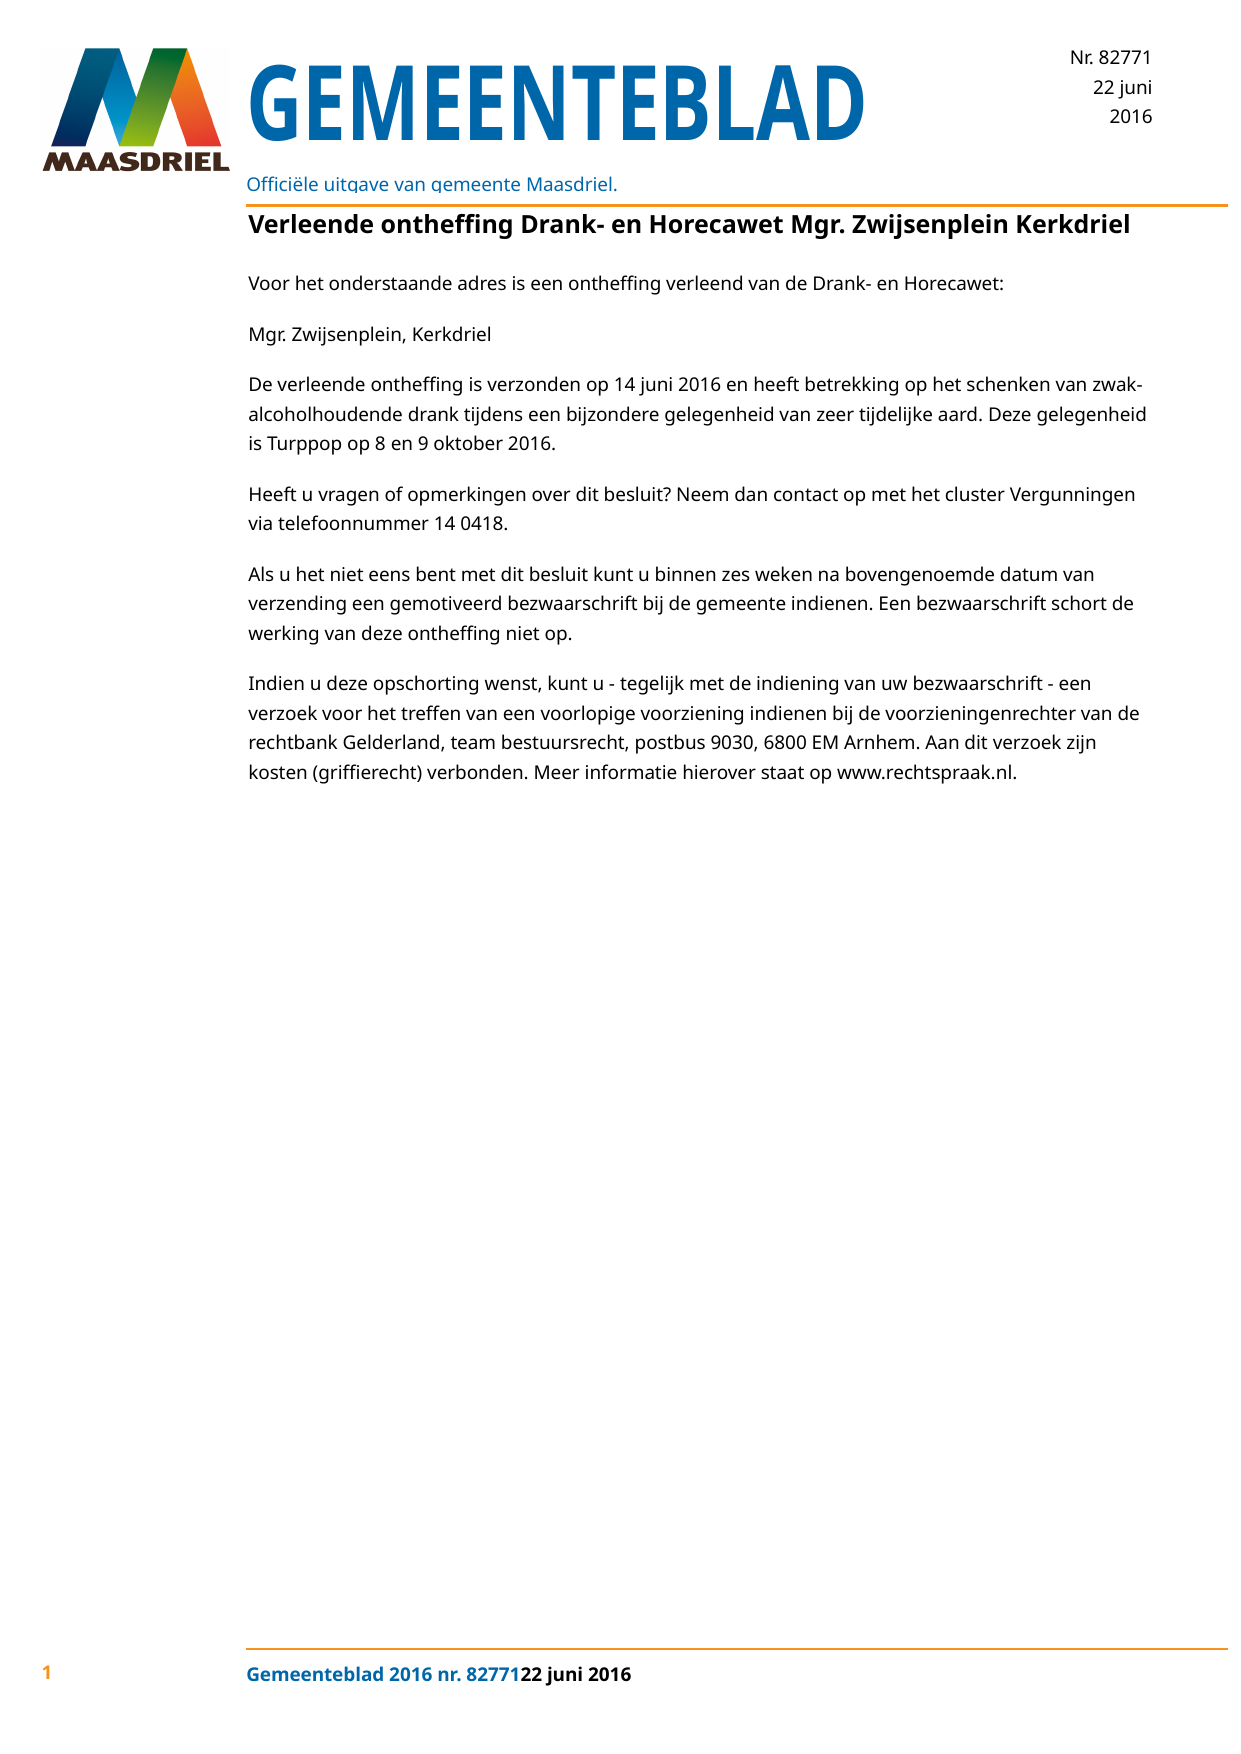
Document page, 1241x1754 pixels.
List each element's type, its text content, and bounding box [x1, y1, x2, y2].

text De verleende ontheffing is verzonden op 14 juni 2016 en heeft betrekking op het schenken van zwak-alcoholhoudende drank tijdens een bijzondere gelegenheid van zeer tijdelijke aard. Deze gelegenheid is Turppop op 8 en 9 oktober 2016. [248, 371, 1152, 456]
text Heeft u vragen of opmerkingen over dit besluit? Neem dan contact op met het cluster Vergunningen via telefoonnummer 14 0418. [248, 481, 1152, 536]
text Indien u deze opschorting wenst, kunt u - tegelijk met de indiening van uw bezwaarschrift - een verzoek voor het treffen van een voorlopige voorziening indienen bij de voorzieningenrechter van de rechtbank Gelderland, team bestuursrecht, postbus 9030, 6800 EM Arnhem. Aan dit verzoek zijn kosten (griffierecht) verbonden. Meer informatie hierover staat op www.rechtspraak.nl. [248, 670, 1152, 785]
text Als u het niet eens bent met dit besluit kunt u binnen zes weken na bovengenoemde datum van verzending een gemotiveerd bezwaarschrift bij de gemeente indienen. Een bezwaarschrift schort de werking van deze ontheffing niet op. [248, 561, 1152, 646]
text Voor het onderstaande adres is een ontheffing verleend van de Drank- en Horecawet: [248, 270, 1152, 296]
text Mgr. Zwijsenplein, Kerkdriel [248, 321, 1152, 346]
picture [41, 47, 231, 172]
text Verleende ontheffing Drank- en Horecawet Mgr. Zwijsenplein Kerkdriel [248, 207, 1152, 241]
